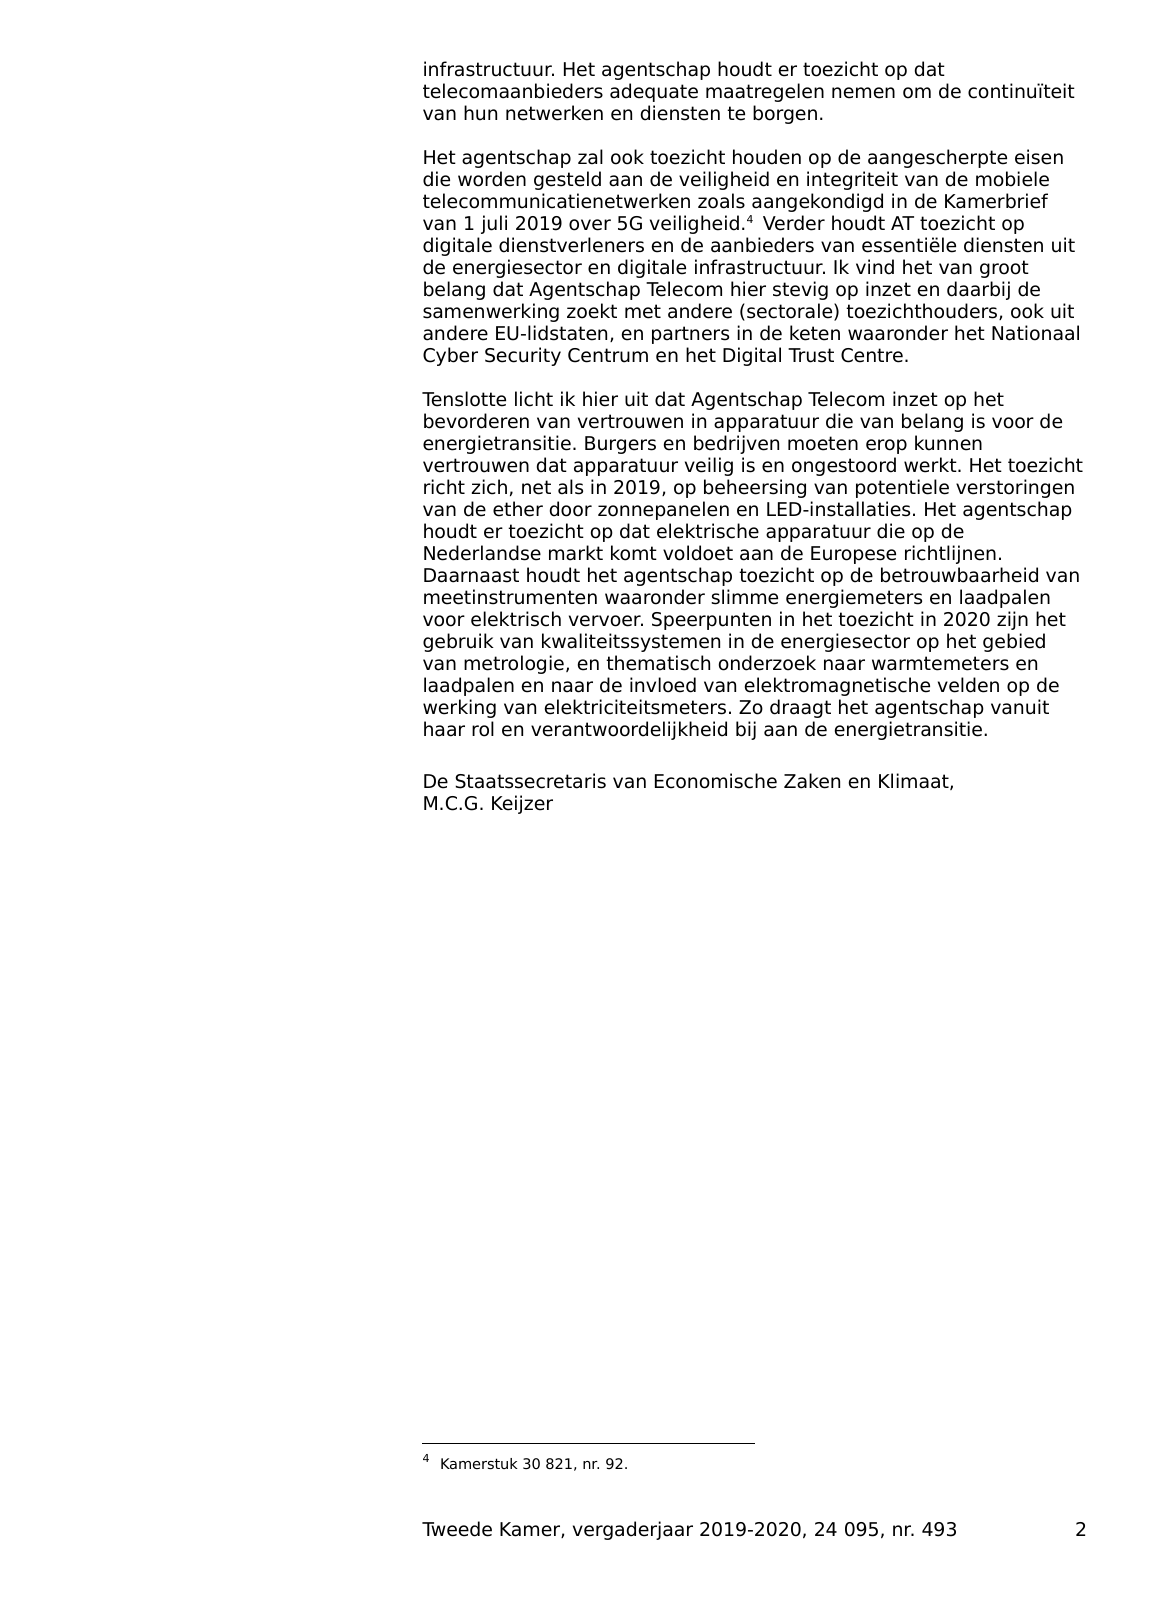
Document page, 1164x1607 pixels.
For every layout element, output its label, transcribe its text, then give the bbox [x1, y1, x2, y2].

text infrastructuur. Het agentschap houdt er toezicht op dat telecomaanbieders adequate maatregelen nemen om de continuïteit van hun netwerken en diensten te borgen. [422, 59, 1087, 125]
text Het agentschap zal ook toezicht houden op de aangescherpte eisen die worden gesteld aan de veiligheid en integriteit van de mobiele telecommunicatienetwerken zoals aangekondigd in de Kamerbrief van 1 juli 2019 over 5G veiligheid. Verder houdt AT toezicht op digitale dienstverleners en de aanbieders van essentiële diensten uit de energiesector en digitale infrastructuur. Ik vind het van groot belang dat Agentschap Telecom hier stevig op inzet en daarbij de samenwerking zoekt met andere (sectorale) toezichthouders, ook uit andere EU-lidstaten, en partners in de keten waaronder het Nationaal Cyber Security Centrum en het Digital Trust Centre. [422, 147, 1087, 367]
text Kamerstuk 30 821, nr. 92. [422, 1452, 1087, 1474]
text Tenslotte licht ik hier uit dat Agentschap Telecom inzet op het bevorderen van vertrouwen in apparatuur die van belang is voor de energietransitie. Burgers en bedrijven moeten erop kunnen vertrouwen dat apparatuur veilig is en ongestoord werkt. Het toezicht richt zich, net als in 2019, op beheersing van potentiele verstoringen van de ether door zonnepanelen en LED-installaties. Het agentschap houdt er toezicht op dat elektrische apparatuur die op de Nederlandse markt komt voldoet aan de Europese richtlijnen. Daarnaast houdt het agentschap toezicht op de betrouwbaarheid van meetinstrumenten waaronder slimme energiemeters en laadpalen voor elektrisch vervoer. Speerpunten in het toezicht in 2020 zijn het gebruik van kwaliteitssystemen in de energiesector op het gebied van metrologie, en thematisch onderzoek naar warmtemeters en laadpalen en naar de invloed van elektromagnetische velden op de werking van elektriciteitsmeters. Zo draagt het agentschap vanuit haar rol en verantwoordelijkheid bij aan de energietransitie. [422, 389, 1087, 741]
text De Staatssecretaris van Economische Zaken en Klimaat, M.C.G. Keijzer [422, 771, 1087, 815]
